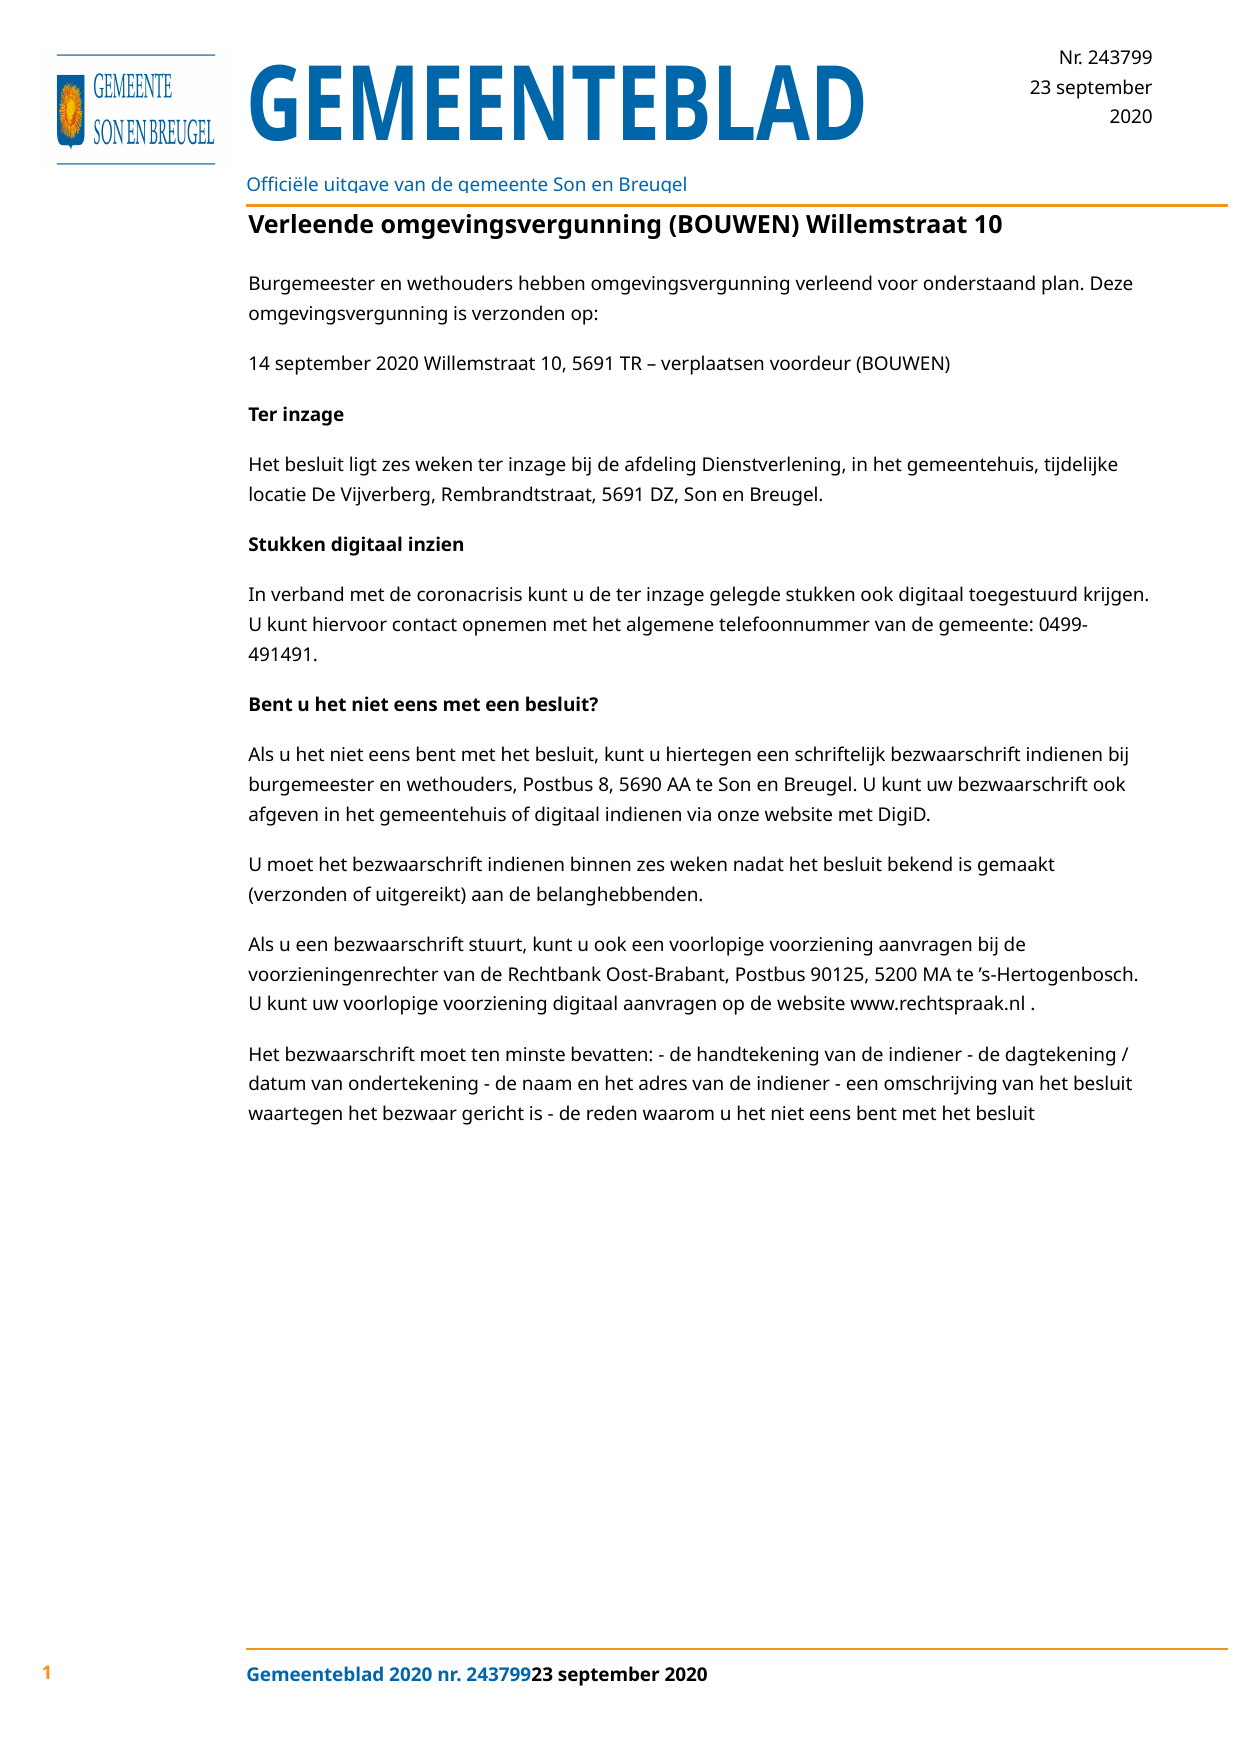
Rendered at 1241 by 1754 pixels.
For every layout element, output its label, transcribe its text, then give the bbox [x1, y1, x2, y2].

text Het bezwaarschrift moet ten minste bevatten: - de handtekening van de indiener - de dagtekening / datum van ondertekening - de naam en het adres van de indiener - een omschrijving van het besluit waartegen het bezwaar gericht is - de reden waarom u het niet eens bent met het besluit [248, 1041, 1152, 1126]
text Als u het niet eens bent met het besluit, kunt u hiertegen een schriftelijk bezwaarschrift indienen bij burgemeester en wethouders, Postbus 8, 5690 AA te Son en Breugel. U kunt uw bezwaarschrift ook afgeven in het gemeentehuis of digitaal indienen via onze website met DigiD. [248, 742, 1152, 826]
text Ter inzage [248, 401, 1152, 426]
picture [41, 47, 231, 172]
text 14 september 2020 Willemstraat 10, 5691 TR – verplaatsen voordeur (BOUWEN) [248, 350, 1152, 376]
text Stukken digitaal inzien [248, 531, 1152, 557]
text Verleende omgevingsvergunning (BOUWEN) Willemstraat 10 [248, 207, 1152, 241]
text In verband met de coronacrisis kunt u de ter inzage gelegde stukken ook digitaal toegestuurd krijgen. U kunt hiervoor contact opnemen met het algemene telefoonnummer van de gemeente: 0499-491491. [248, 582, 1152, 666]
text Het besluit ligt zes weken ter inzage bij de afdeling Dienstverlening, in het gemeentehuis, tijdelijke locatie De Vijverberg, Rembrandtstraat, 5691 DZ, Son en Breugel. [248, 451, 1152, 506]
text Als u een bezwaarschrift stuurt, kunt u ook een voorlopige voorziening aanvragen bij de voorzieningenrechter van de Rechtbank Oost-Brabant, Postbus 90125, 5200 MA te ’s-Hertogenbosch. U kunt uw voorlopige voorziening digitaal aanvragen op de website www.rechtspraak.nl . [248, 931, 1152, 1016]
text Burgemeester en wethouders hebben omgevingsvergunning verleend voor onderstaand plan. Deze omgevingsvergunning is verzonden op: [248, 270, 1152, 326]
text U moet het bezwaarschrift indienen binnen zes weken nadat het besluit bekend is gemaakt (verzonden of uitgereikt) aan de belanghebbenden. [248, 851, 1152, 906]
text Bent u het niet eens met een besluit? [248, 691, 1152, 717]
